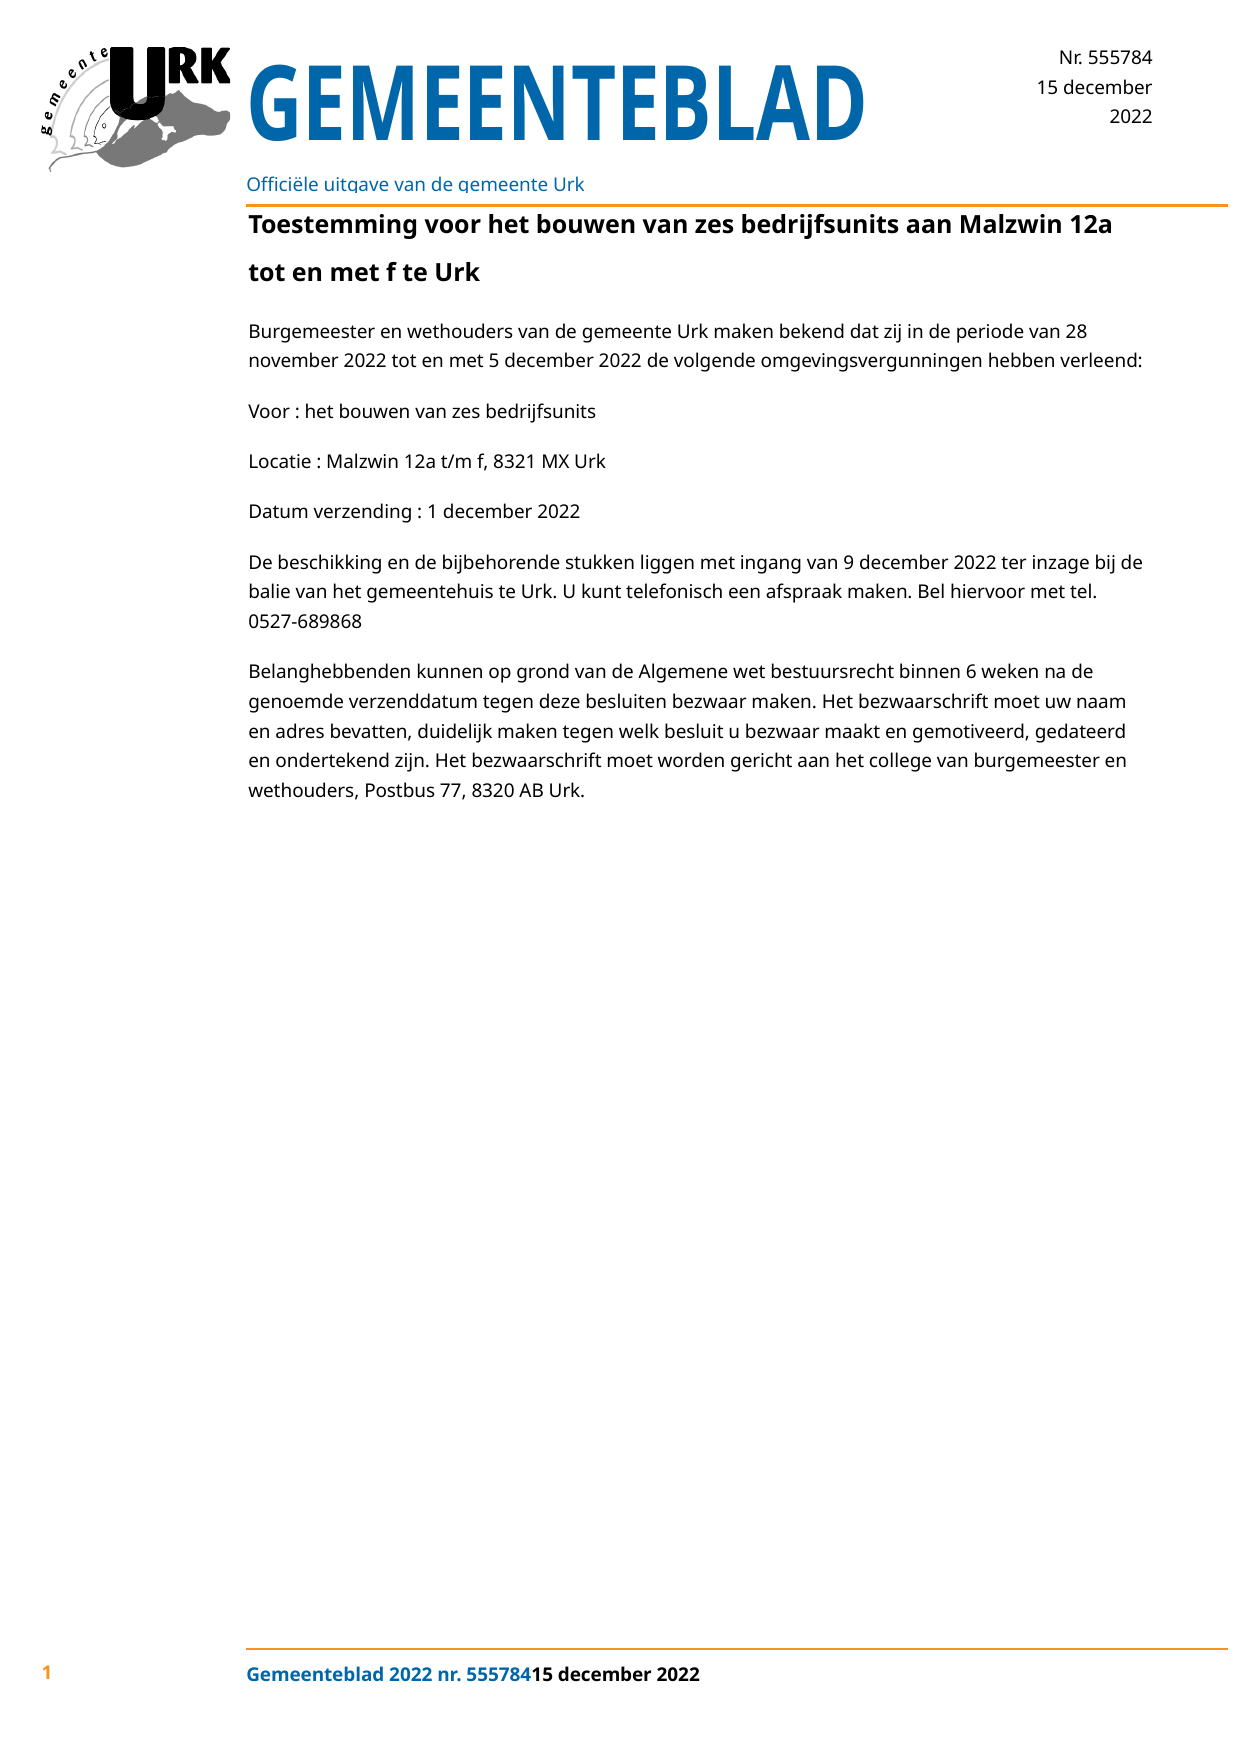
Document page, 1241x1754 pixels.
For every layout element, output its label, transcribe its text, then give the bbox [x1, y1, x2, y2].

text De beschikking en de bijbehorende stukken liggen met ingang van 9 december 2022 ter inzage bij de balie van het gemeentehuis te Urk. U kunt telefonisch een afspraak maken. Bel hiervoor met tel. 0527-689868 [248, 549, 1152, 634]
text Toestemming voor het bouwen van zes bedrijfsunits aan Malzwin 12a tot en met f te Urk [248, 207, 1152, 288]
text Belanghebbenden kunnen op grond van de Algemene wet bestuursrecht binnen 6 weken na de genoemde verzenddatum tegen deze besluiten bezwaar maken. Het bezwaarschrift moet uw naam en adres bevatten, duidelijk maken tegen welk besluit u bezwaar maakt en gemotiveerd, gedateerd en ondertekend zijn. Het bezwaarschrift moet worden gericht aan het college van burgemeester en wethouders, Postbus 77, 8320 AB Urk. [248, 659, 1152, 803]
text Voor : het bouwen van zes bedrijfsunits [248, 398, 1152, 424]
picture [41, 47, 231, 172]
text Datum verzending : 1 december 2022 [248, 499, 1152, 524]
text Locatie : Malzwin 12a t/m f, 8321 MX Urk [248, 448, 1152, 474]
text Burgemeester en wethouders van de gemeente Urk maken bekend dat zij in de periode van 28 november 2022 tot en met 5 december 2022 de volgende omgevingsvergunningen hebben verleend: [248, 318, 1152, 373]
